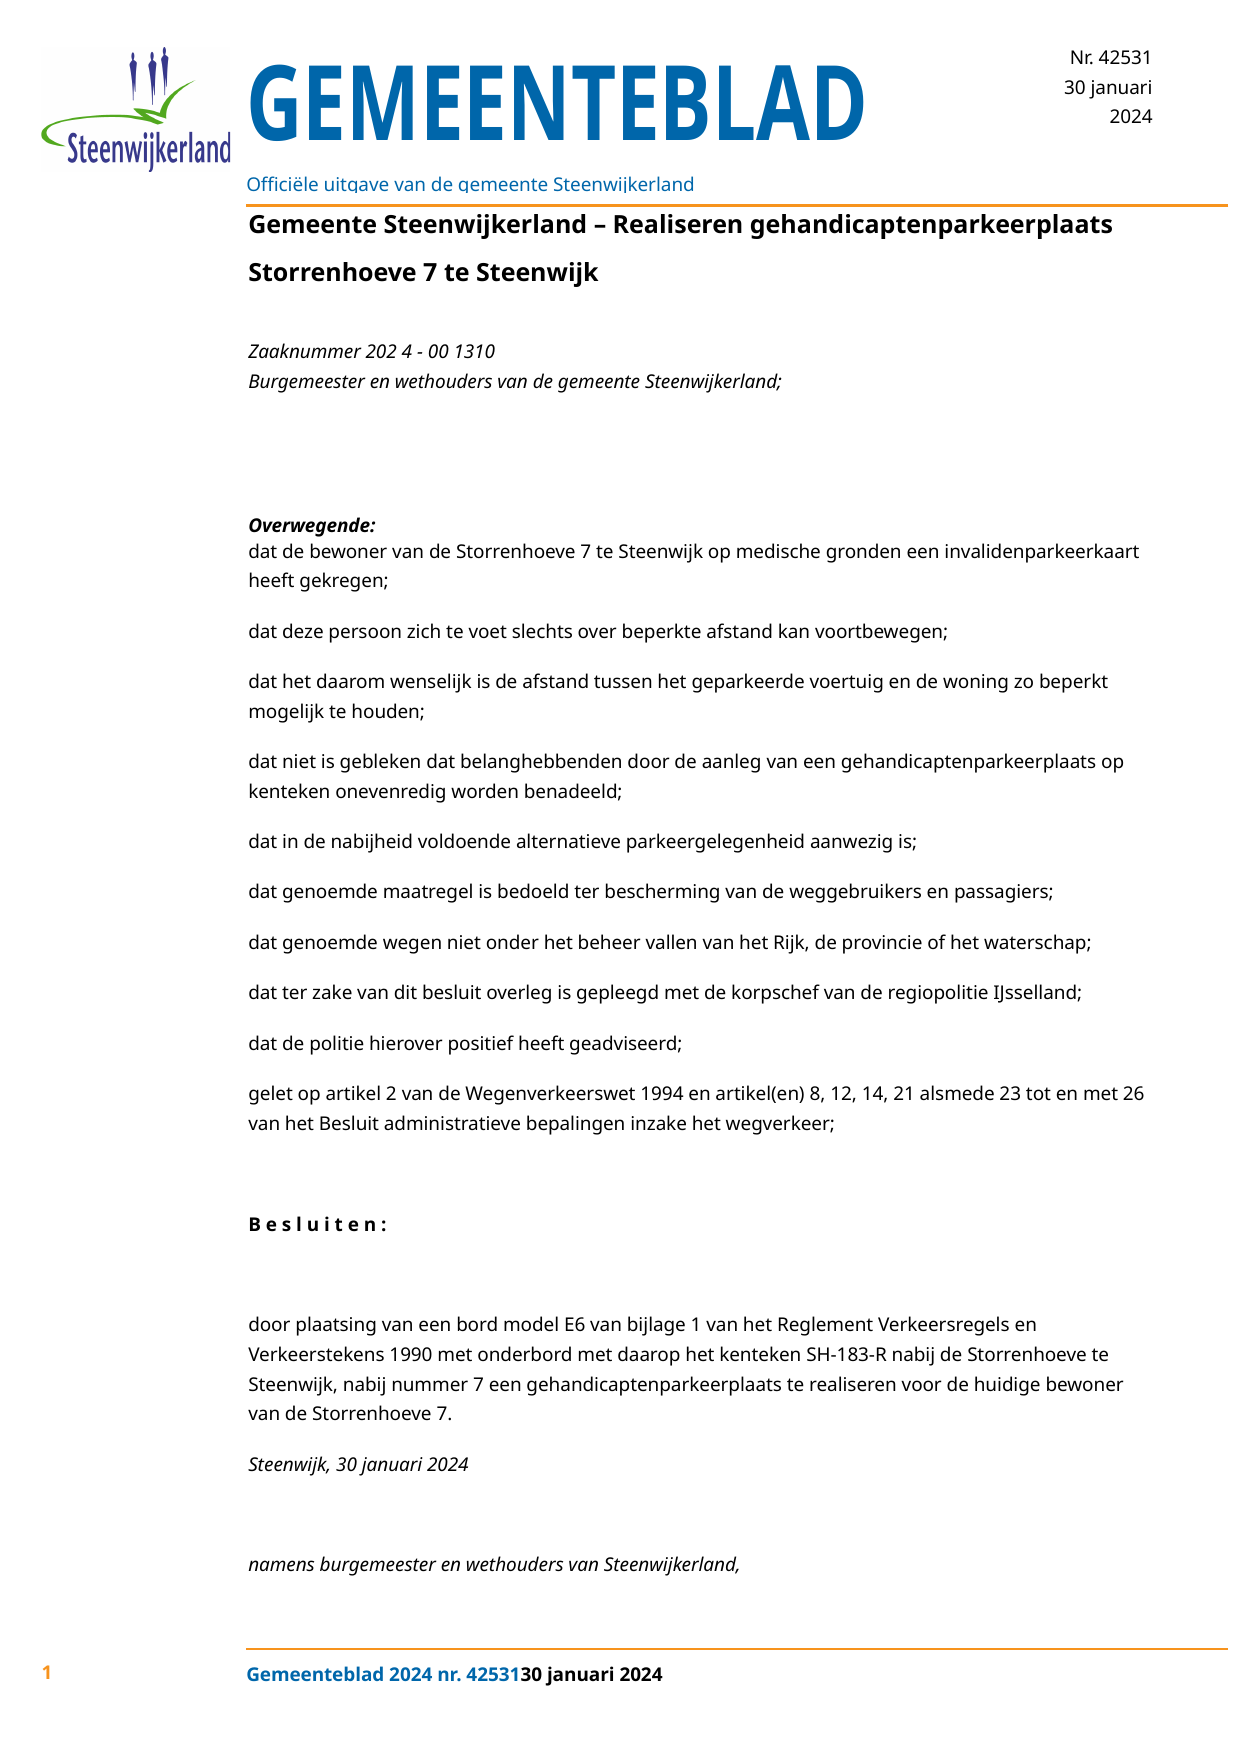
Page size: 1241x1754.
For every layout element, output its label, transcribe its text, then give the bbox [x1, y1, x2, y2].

text gelet op artikel 2 van de Wegenverkeerswet 1994 en artikel(en) 8, 12, 14, 21 alsmede 23 tot en met 26 van het Besluit administratieve bepalingen inzake het wegverkeer; [248, 1080, 1152, 1136]
text Steenwijk, 30 januari 2024 [248, 1451, 1152, 1477]
text Zaaknummer 202 4 - 00 1310 [248, 339, 1152, 364]
text dat genoemde maatregel is bedoeld ter bescherming van de weggebruikers en passagiers; [248, 879, 1152, 904]
picture [41, 47, 231, 172]
text dat de politie hierover positief heeft geadviseerd; [248, 1030, 1152, 1056]
text dat het daarom wenselijk is de afstand tussen het geparkeerde voertuig en de woning zo beperkt mogelijk te houden; [248, 668, 1152, 724]
text Burgemeester en wethouders van de gemeente Steenwijkerland; [248, 368, 1152, 394]
text dat in de nabijheid voldoende alternatieve parkeergelegenheid aanwezig is; [248, 828, 1152, 854]
text Gemeente Steenwijkerland – Realiseren gehandicaptenparkeerplaats Storrenhoeve 7 te Steenwijk [248, 207, 1152, 288]
text dat genoemde wegen niet onder het beheer vallen van het Rijk, de provincie of het waterschap; [248, 929, 1152, 955]
text dat ter zake van dit besluit overleg is gepleegd met de korpschef van de regiopolitie IJsselland; [248, 979, 1152, 1005]
text B e s l u i t e n : [248, 1211, 1152, 1237]
text dat deze persoon zich te voet slechts over beperkte afstand kan voortbewegen; [248, 618, 1152, 644]
text dat niet is gebleken dat belanghebbenden door de aanleg van een gehandicaptenparkeerplaats op kenteken onevenredig worden benadeeld; [248, 748, 1152, 804]
text Overwegende: [248, 512, 1152, 538]
text dat de bewoner van de Storrenhoeve 7 te Steenwijk op medische gronden een invalidenparkeerkaart heeft gekregen; [248, 538, 1152, 593]
text namens burgemeester en wethouders van Steenwijkerland, [248, 1552, 1152, 1577]
text door plaatsing van een bord model E6 van bijlage 1 van het Reglement Verkeersregels en Verkeerstekens 1990 met onderbord met daarop het kenteken SH-183-R nabij de Storrenhoeve te Steenwijk, nabij nummer 7 een gehandicaptenparkeerplaats te realiseren voor de huidige bewoner van de Storrenhoeve 7. [248, 1312, 1152, 1426]
